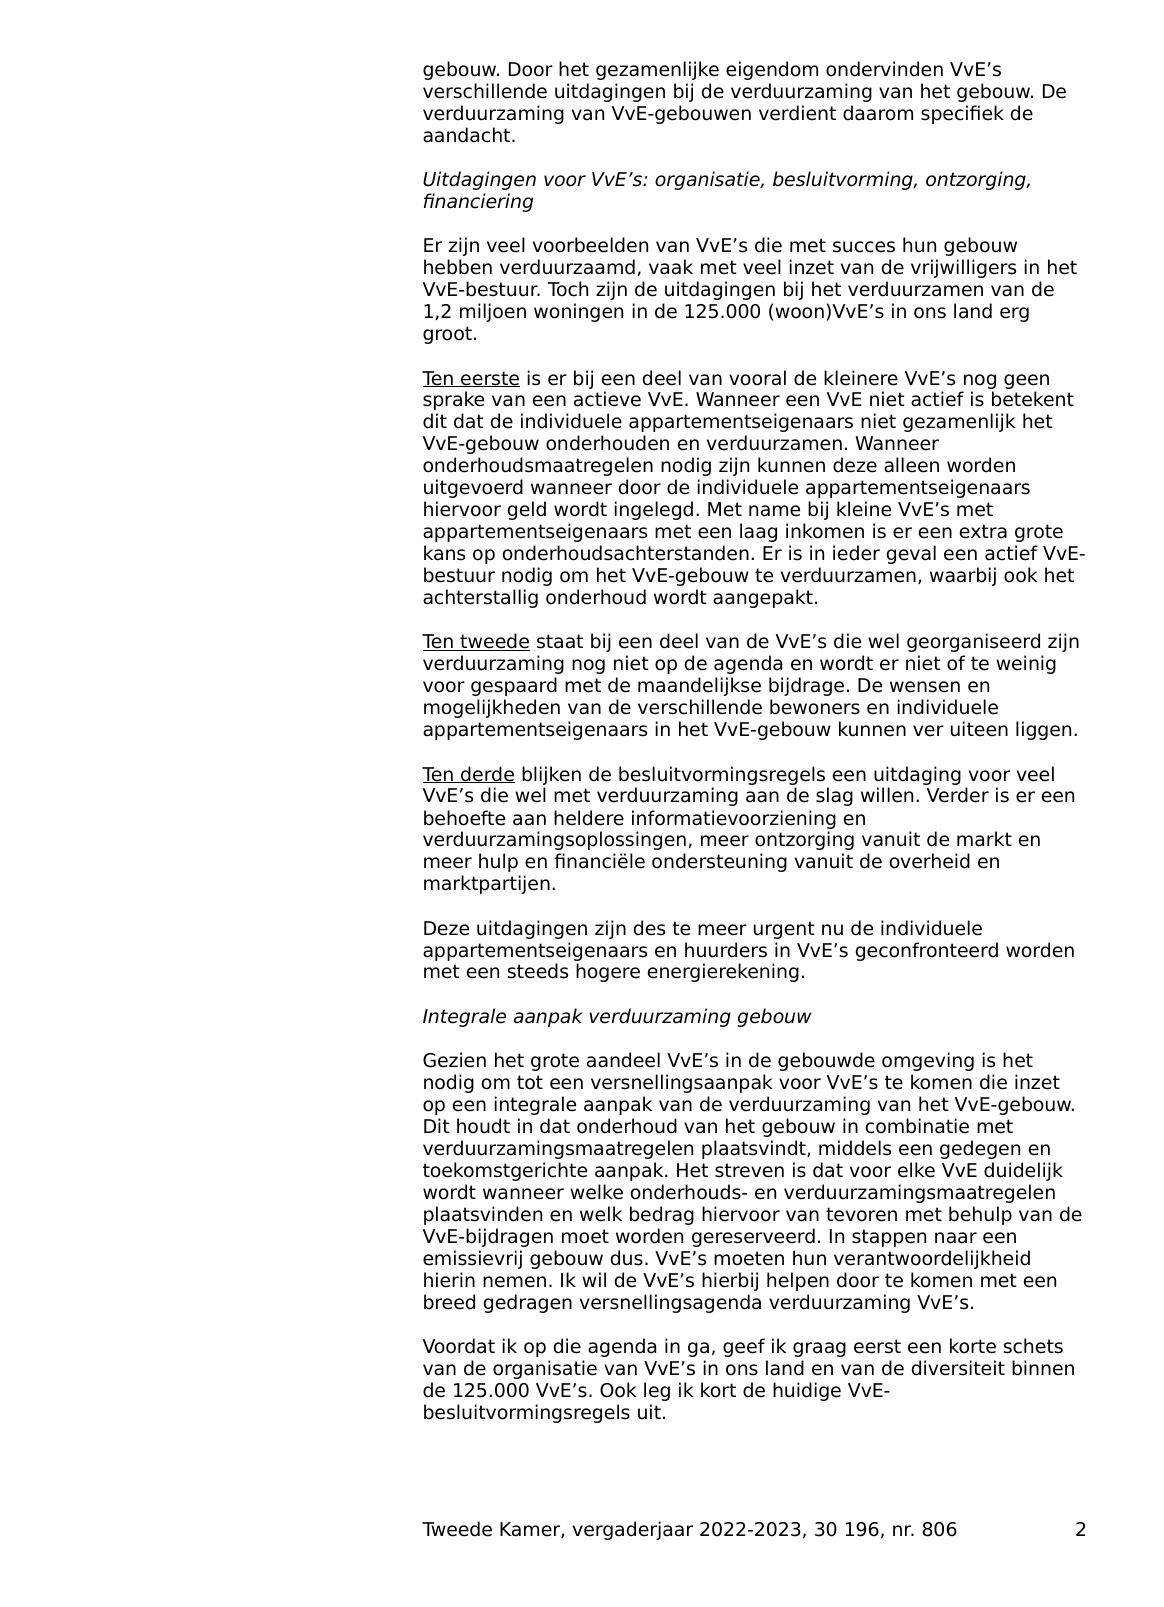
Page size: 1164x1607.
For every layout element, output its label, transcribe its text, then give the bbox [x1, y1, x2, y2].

text gebouw. Door het gezamenlijke eigendom ondervinden VvE’s verschillende uitdagingen bij de verduurzaming van het gebouw. De verduurzaming van VvE-gebouwen verdient daarom specifiek de aandacht. [422, 59, 1087, 147]
text Deze uitdagingen zijn des te meer urgent nu de individuele appartementseigenaars en huurders in VvE’s geconfronteerd worden met een steeds hogere energierekening. [422, 917, 1087, 983]
subtitle Integrale aanpak verduurzaming gebouw [422, 1006, 1087, 1028]
text Er zijn veel voorbeelden van VvE’s die met succes hun gebouw hebben verduurzaamd, vaak met veel inzet van de vrijwilligers in het VvE-bestuur. Toch zijn de uitdagingen bij het verduurzamen van de 1,2 miljoen woningen in de 125.000 (woon)VvE’s in ons land erg groot. [422, 235, 1087, 345]
text Ten tweede staat bij een deel van de VvE’s die wel georganiseerd zijn verduurzaming nog niet op de agenda en wordt er niet of te weinig voor gespaard met de maandelijkse bijdrage. De wensen en mogelijkheden van de verschillende bewoners en individuele appartementseigenaars in het VvE-gebouw kunnen ver uiteen liggen. [422, 631, 1087, 741]
text Ten derde blijken de besluitvormingsregels een uitdaging voor veel VvE’s die wel met verduurzaming aan de slag willen. Verder is er een behoefte aan heldere informatievoorziening en verduurzamingsoplossingen, meer ontzorging vanuit de markt en meer hulp en financiële ondersteuning vanuit de overheid en marktpartijen. [422, 763, 1087, 895]
text Voordat ik op die agenda in ga, geef ik graag eerst een korte schets van de organisatie van VvE’s in ons land en van de diversiteit binnen de 125.000 VvE’s. Ook leg ik kort de huidige VvE-besluitvormingsregels uit. [422, 1336, 1087, 1424]
text Gezien het grote aandeel VvE’s in de gebouwde omgeving is het nodig om tot een versnellingsaanpak voor VvE’s te komen die inzet op een integrale aanpak van de verduurzaming van het VvE-gebouw. Dit houdt in dat onderhoud van het gebouw in combinatie met verduurzamingsmaatregelen plaatsvindt, middels een gedegen en toekomstgerichte aanpak. Het streven is dat voor elke VvE duidelijk wordt wanneer welke onderhouds- en verduurzamingsmaatregelen plaatsvinden en welk bedrag hiervoor van tevoren met behulp van de VvE-bijdragen moet worden gereserveerd. In stappen naar een emissievrij gebouw dus. VvE’s moeten hun verantwoordelijkheid hierin nemen. Ik wil de VvE’s hierbij helpen door te komen met een breed gedragen versnellingsagenda verduurzaming VvE’s. [422, 1050, 1087, 1313]
subtitle Uitdagingen voor VvE’s: organisatie, besluitvorming, ontzorging, financiering [422, 169, 1087, 213]
text Ten eerste is er bij een deel van vooral de kleinere VvE’s nog geen sprake van een actieve VvE. Wanneer een VvE niet actief is betekent dit dat de individuele appartementseigenaars niet gezamenlijk het VvE-gebouw onderhouden en verduurzamen. Wanneer onderhoudsmaatregelen nodig zijn kunnen deze alleen worden uitgevoerd wanneer door de individuele appartementseigenaars hiervoor geld wordt ingelegd. Met name bij kleine VvE’s met appartementseigenaars met een laag inkomen is er een extra grote kans op onderhoudsachterstanden. Er is in ieder geval een actief VvE-bestuur nodig om het VvE-gebouw te verduurzamen, waarbij ook het achterstallig onderhoud wordt aangepakt. [422, 367, 1087, 609]
